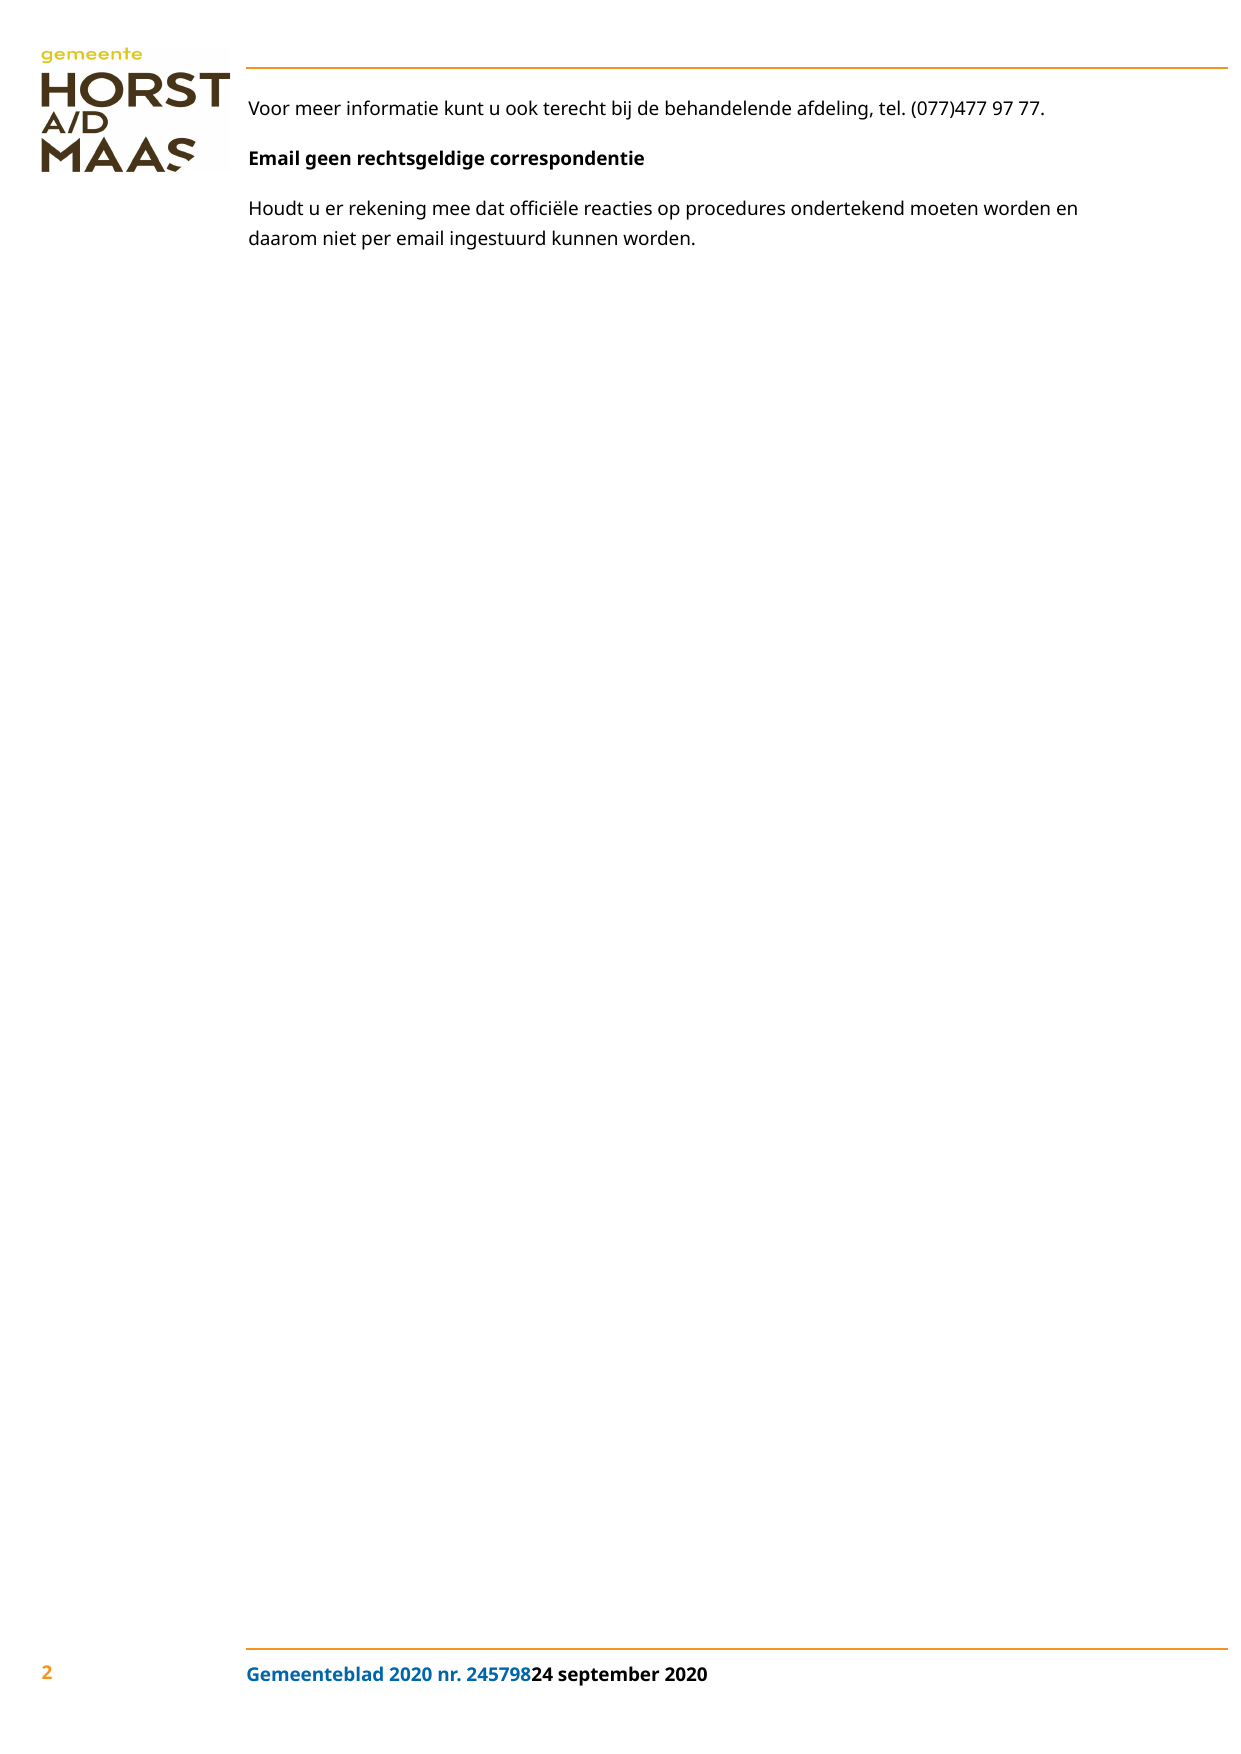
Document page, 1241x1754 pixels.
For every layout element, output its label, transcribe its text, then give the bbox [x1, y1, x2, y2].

text Houdt u er rekening mee dat officiële reacties op procedures ondertekend moeten worden en daarom niet per email ingestuurd kunnen worden. [248, 196, 1152, 251]
text Voor meer informatie kunt u ook terecht bij de behandelende afdeling, tel. (077)477 97 77. [248, 95, 1152, 121]
picture [41, 47, 231, 172]
text Email geen rechtsgeldige correspondentie [248, 145, 1152, 171]
